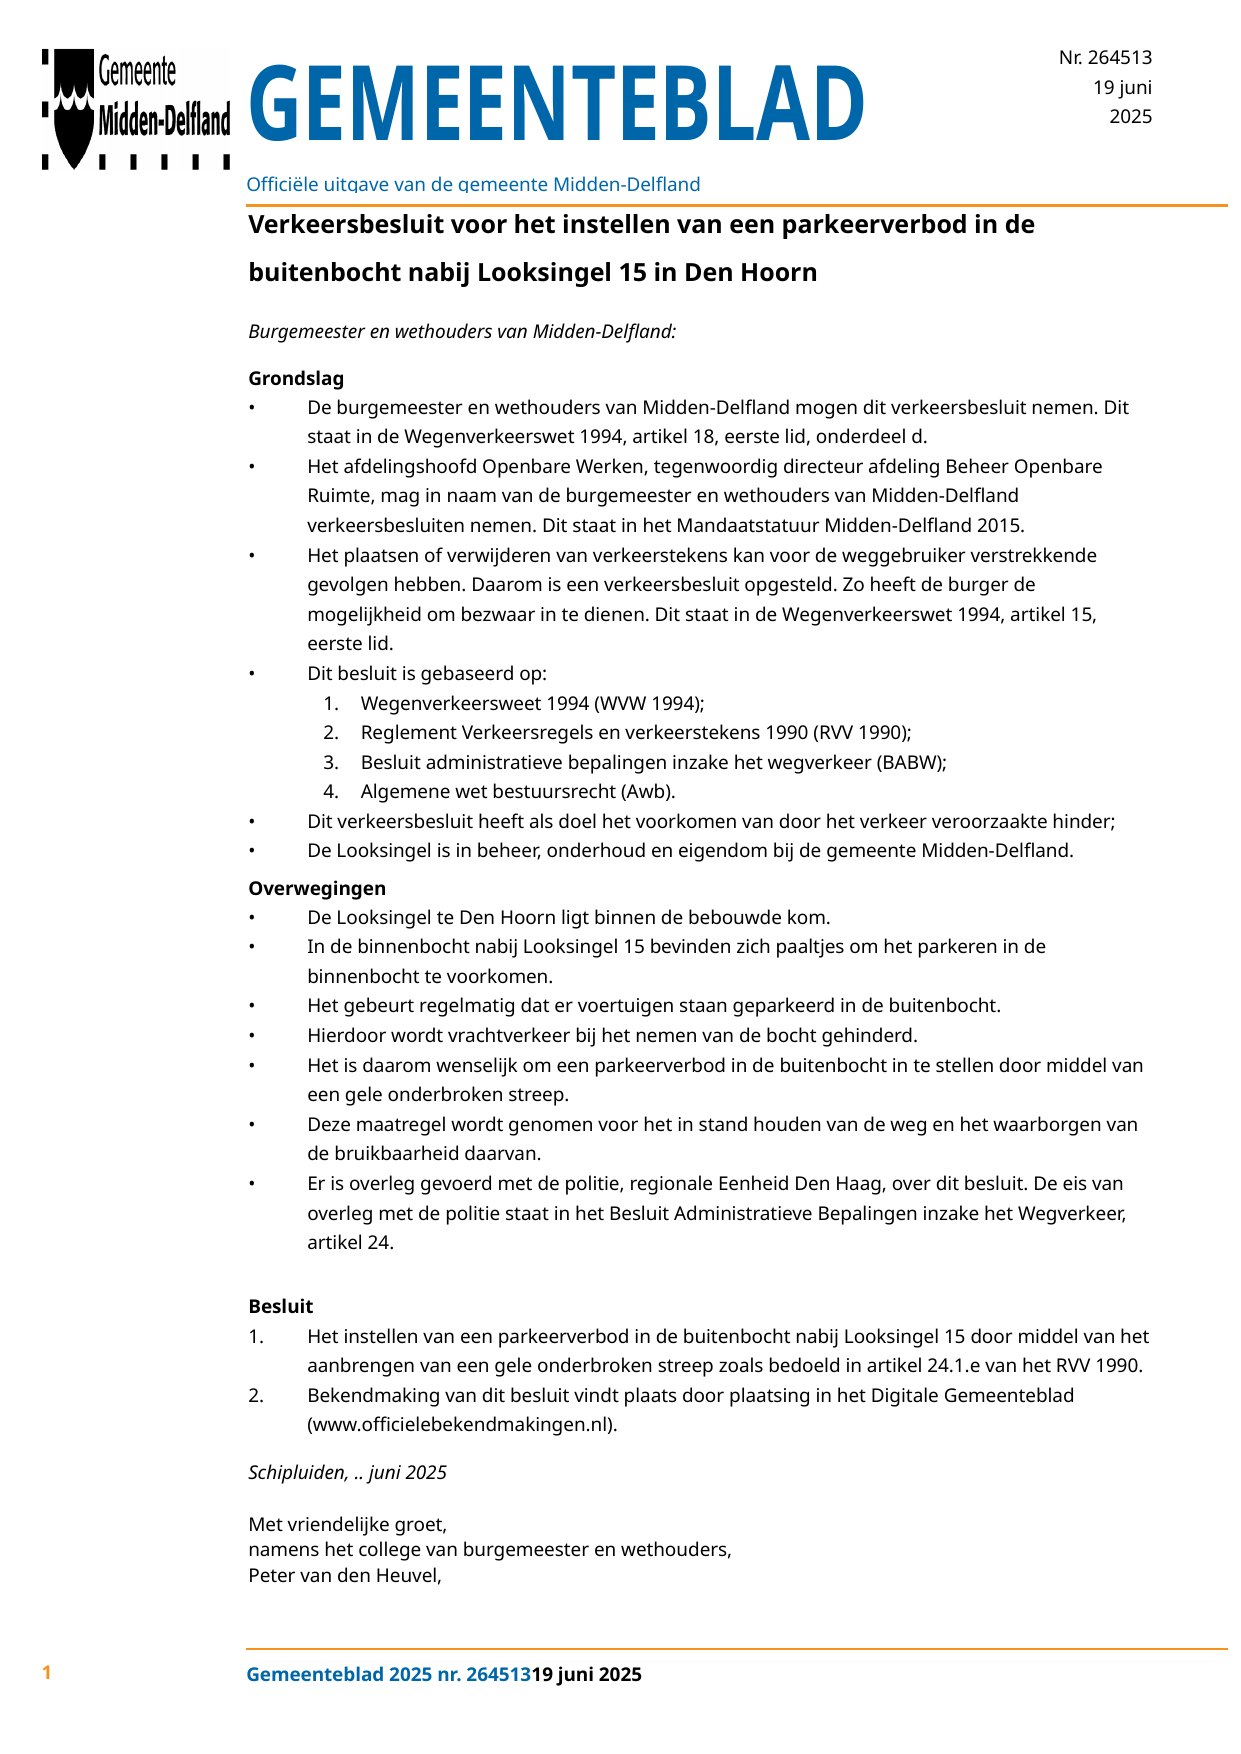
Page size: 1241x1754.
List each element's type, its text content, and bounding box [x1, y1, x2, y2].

list Hierdoor wordt vrachtverkeer bij het nemen van de bocht gehinderd. [248, 1022, 1152, 1048]
list Het plaatsen of verwijderen van verkeerstekens kan voor de weggebruiker verstrekkende gevolgen hebben. Daarom is een verkeersbesluit opgesteld. Zo heeft de burger de mogelijkheid om bezwaar in te dienen. Dit staat in de Wegenverkeerswet 1994, artikel 15, eerste lid. [248, 542, 1152, 656]
text Peter van den Heuvel, [248, 1562, 1152, 1588]
text Besluit [248, 1293, 1152, 1319]
text Met vriendelijke groet, [248, 1511, 1152, 1537]
list Besluit administratieve bepalingen inzake het wegverkeer (BABW); [323, 749, 1152, 774]
list De burgemeester en wethouders van Midden-Delfland mogen dit verkeersbesluit nemen. Dit staat in de Wegenverkeerswet 1994, artikel 18, eerste lid, onderdeel d. [248, 394, 1152, 449]
list Wegenverkeersweet 1994 (WVW 1994); [323, 690, 1152, 715]
list Het afdelingshoofd Openbare Werken, tegenwoordig directeur afdeling Beheer Openbare Ruimte, mag in naam van de burgemeester en wethouders van Midden-Delfland verkeersbesluiten nemen. Dit staat in het Mandaatstatuur Midden-Delfland 2015. [248, 453, 1152, 538]
list De Looksingel te Den Hoorn ligt binnen de bebouwde kom. [248, 904, 1152, 929]
text namens het college van burgemeester en wethouders, [248, 1537, 1152, 1562]
list Het gebeurt regelmatig dat er voertuigen staan geparkeerd in de buitenbocht. [248, 993, 1152, 1018]
text Grondslag [248, 366, 1152, 391]
text Verkeersbesluit voor het instellen van een parkeerverbod in de buitenbocht nabij Looksingel 15 in Den Hoorn [248, 207, 1152, 288]
list Dit verkeersbesluit heeft als doel het voorkomen van door het verkeer veroorzaakte hinder; [248, 808, 1152, 834]
text Overwegingen [248, 876, 1152, 901]
list Het instellen van een parkeerverbod in de buitenbocht nabij Looksingel 15 door middel van het aanbrengen van een gele onderbroken streep zoals bedoeld in artikel 24.1.e van het RVV 1990. [248, 1323, 1152, 1378]
list Reglement Verkeersregels en verkeerstekens 1990 (RVV 1990); [323, 719, 1152, 745]
list Er is overleg gevoerd met de politie, regionale Eenheid Den Haag, over dit besluit. De eis van overleg met de politie staat in het Besluit Administratieve Bepalingen inzake het Wegverkeer, artikel 24. [248, 1170, 1152, 1255]
list Algemene wet bestuursrecht (Awb). [323, 778, 1152, 804]
list De Looksingel is in beheer, onderhoud en eigendom bij de gemeente Midden-Delfland. [248, 838, 1152, 863]
list Het is daarom wenselijk om een parkeerverbod in de buitenbocht in te stellen door middel van een gele onderbroken streep. [248, 1052, 1152, 1107]
list Bekendmaking van dit besluit vindt plaats door plaatsing in het Digitale Gemeenteblad (www.officielebekendmakingen.nl). [248, 1382, 1152, 1437]
text Schipluiden, .. juni 2025 [248, 1459, 1152, 1485]
list Deze maatregel wordt genomen voor het in stand houden van de weg en het waarborgen van de bruikbaarheid daarvan. [248, 1111, 1152, 1166]
list Dit besluit is gebaseerd op: [248, 660, 1152, 686]
list In de binnenbocht nabij Looksingel 15 bevinden zich paaltjes om het parkeren in de binnenbocht te voorkomen. [248, 933, 1152, 989]
picture [41, 47, 231, 172]
text Burgemeester en wethouders van Midden-Delfland: [248, 318, 1152, 344]
